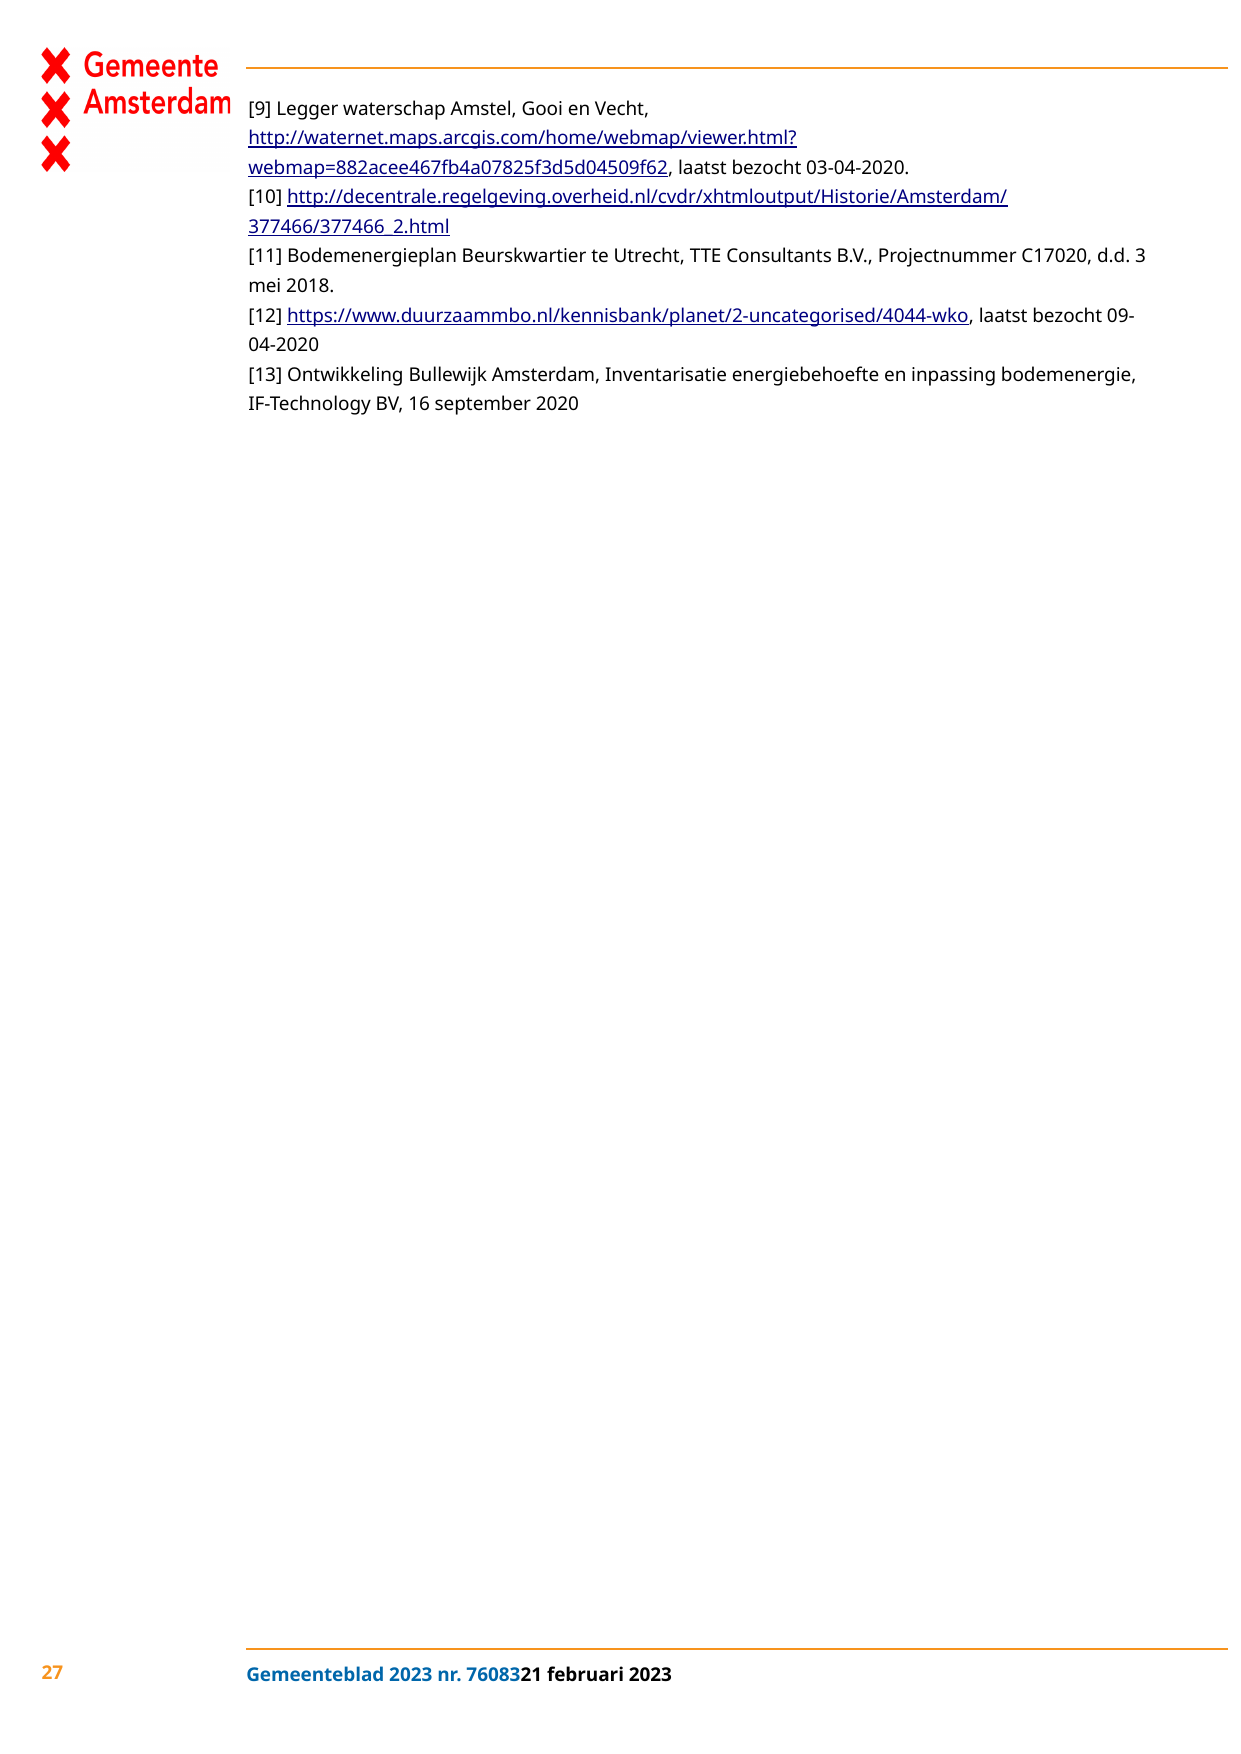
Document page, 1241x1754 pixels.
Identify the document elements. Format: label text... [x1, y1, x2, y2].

text [11] Bodemenergieplan Beurskwartier te Utrecht, TTE Consultants B.V., Projectnummer C17020, d.d. 3 mei 2018. [248, 243, 1152, 298]
text [12] https://www.duurzaammbo.nl/kennisbank/planet/2-uncategorised/4044-wko, laatst bezocht 09-04-2020 [248, 302, 1152, 357]
picture [41, 47, 231, 172]
text [9] Legger waterschap Amstel, Gooi en Vecht, http://waternet.maps.arcgis.com/home/webmap/viewer.html?webmap=882acee467fb4a07825f3d5d04509f62, laatst bezocht 03-04-2020. [248, 95, 1152, 180]
text [10] http://decentrale.regelgeving.overheid.nl/cvdr/xhtmloutput/Historie/Amsterdam/377466/377466_2.html [248, 183, 1152, 239]
text [13] Ontwikkeling Bullewijk Amsterdam, Inventarisatie energiebehoefte en inpassing bodemenergie, IF-Technology BV, 16 september 2020 [248, 361, 1152, 416]
